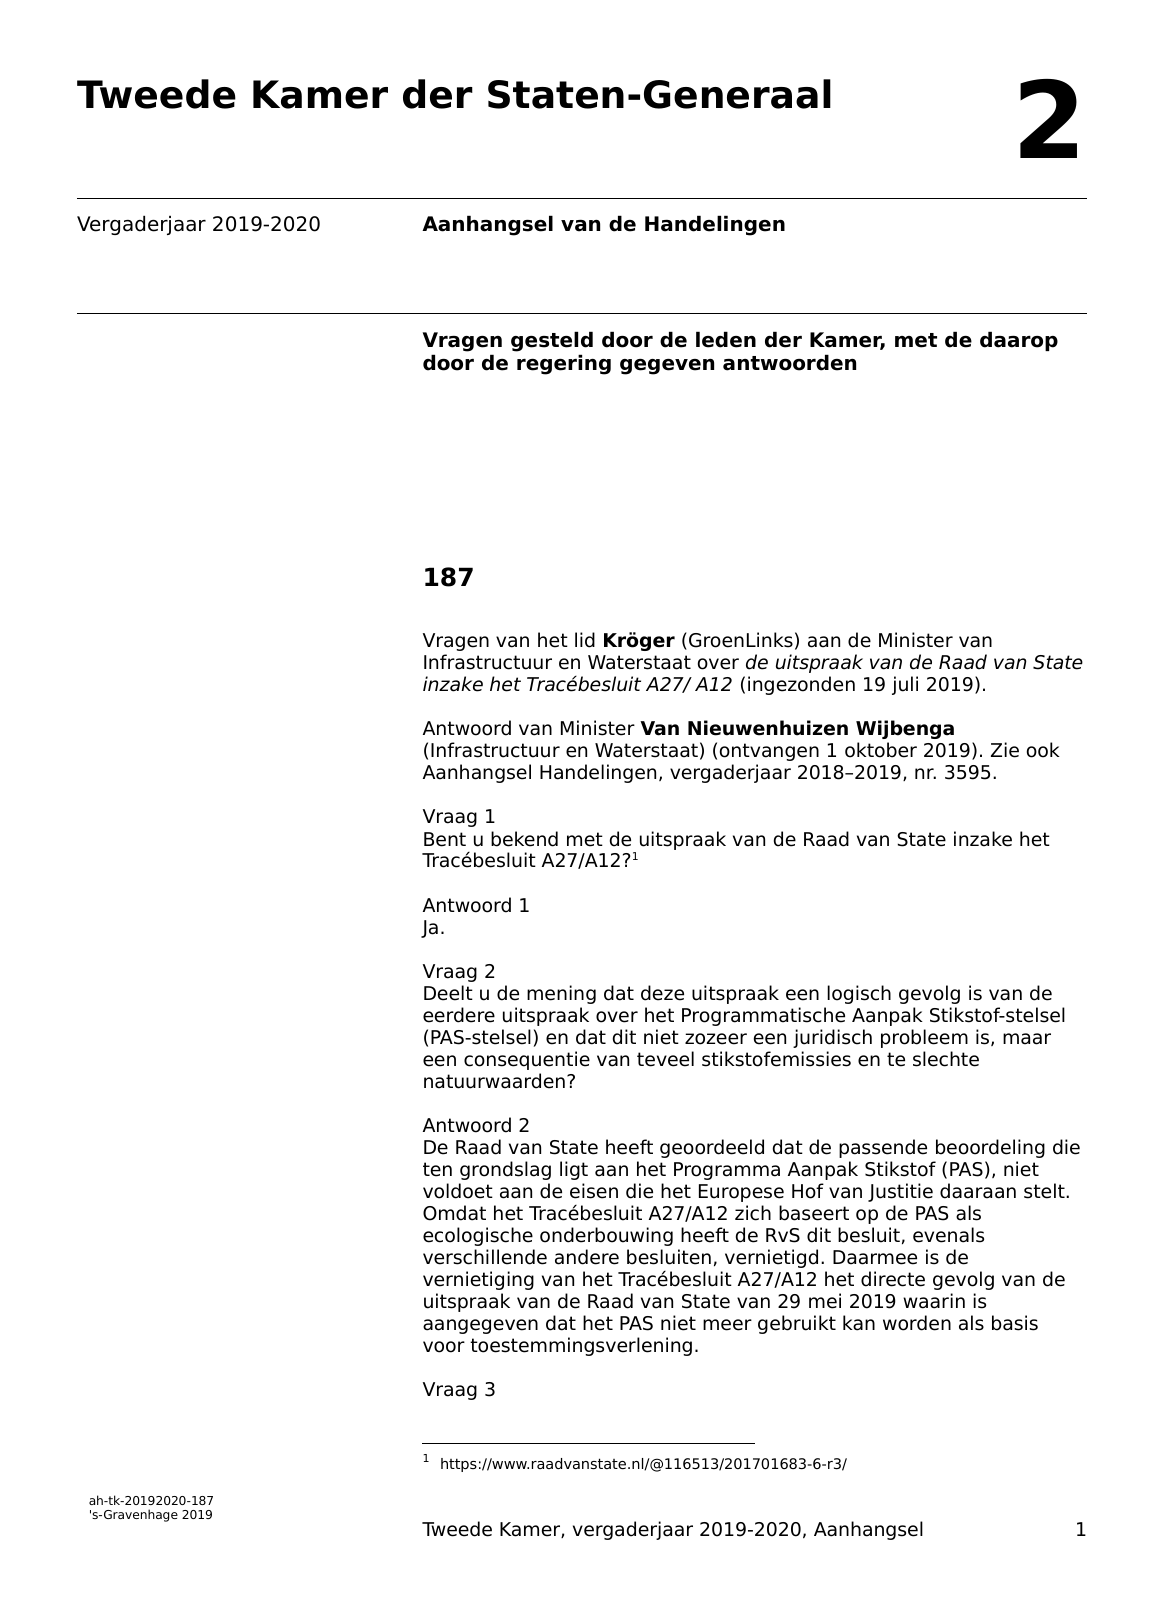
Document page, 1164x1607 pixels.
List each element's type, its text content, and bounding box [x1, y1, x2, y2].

text Vraag 2 [422, 961, 1087, 983]
text 's-Gravenhage 2019 [88, 1508, 323, 1522]
table_header 2 [886, 59, 1087, 198]
text 187 [422, 563, 1087, 592]
text Antwoord 1 [422, 894, 1087, 917]
text Bent u bekend met de uitspraak van de Raad van State inzake het Tracébesluit A27/A12? [422, 828, 1087, 872]
text Vraag 1 [422, 806, 1087, 828]
table_header Tweede Kamer der Staten-Generaal [77, 59, 886, 198]
text Vragen van het lid Kröger (GroenLinks) aan de Minister van Infrastructuur en Waterstaat over de uitspraak van de Raad van State inzake het Tracébesluit A27/ A12 (ingezonden 19 juli 2019). [422, 630, 1087, 696]
text Vraag 3 [422, 1379, 1087, 1401]
table_cell Vragen gesteld door de leden der Kamer, met de daarop door de regering gegeven antwoorden [422, 314, 1087, 375]
text Antwoord van Minister Van Nieuwenhuizen Wijbenga (Infrastructuur en Waterstaat) (ontvangen 1 oktober 2019). Zie ook Aanhangsel Handelingen, vergaderjaar 2018–2019, nr. 3595. [422, 718, 1087, 784]
text https://www.raadvanstate.nl/@116513/201701683-6-r3/ [422, 1452, 1087, 1474]
text ah-tk-20192020-187 [88, 1494, 323, 1508]
text Antwoord 2 [422, 1115, 1087, 1137]
table_cell Vergaderjaar 2019-2020 [77, 199, 422, 313]
text Deelt u de mening dat deze uitspraak een logisch gevolg is van de eerdere uitspraak over het Programmatische Aanpak Stikstof-stelsel (PAS-stelsel) en dat dit niet zozeer een juridisch probleem is, maar een consequentie van teveel stikstofemissies en te slechte natuurwaarden? [422, 983, 1087, 1093]
text Ja. [422, 917, 1087, 938]
text De Raad van State heeft geoordeeld dat de passende beoordeling die ten grondslag ligt aan het Programma Aanpak Stikstof (PAS), niet voldoet aan de eisen die het Europese Hof van Justitie daaraan stelt. Omdat het Tracébesluit A27/A12 zich baseert op de PAS als ecologische onderbouwing heeft de RvS dit besluit, evenals verschillende andere besluiten, vernietigd. Daarmee is de vernietiging van het Tracébesluit A27/A12 het directe gevolg van de uitspraak van de Raad van State van 29 mei 2019 waarin is aangegeven dat het PAS niet meer gebruikt kan worden als basis voor toestemmingsverlening. [422, 1137, 1087, 1357]
table_cell [77, 314, 422, 375]
table_cell Aanhangsel van de Handelingen [422, 199, 1087, 313]
